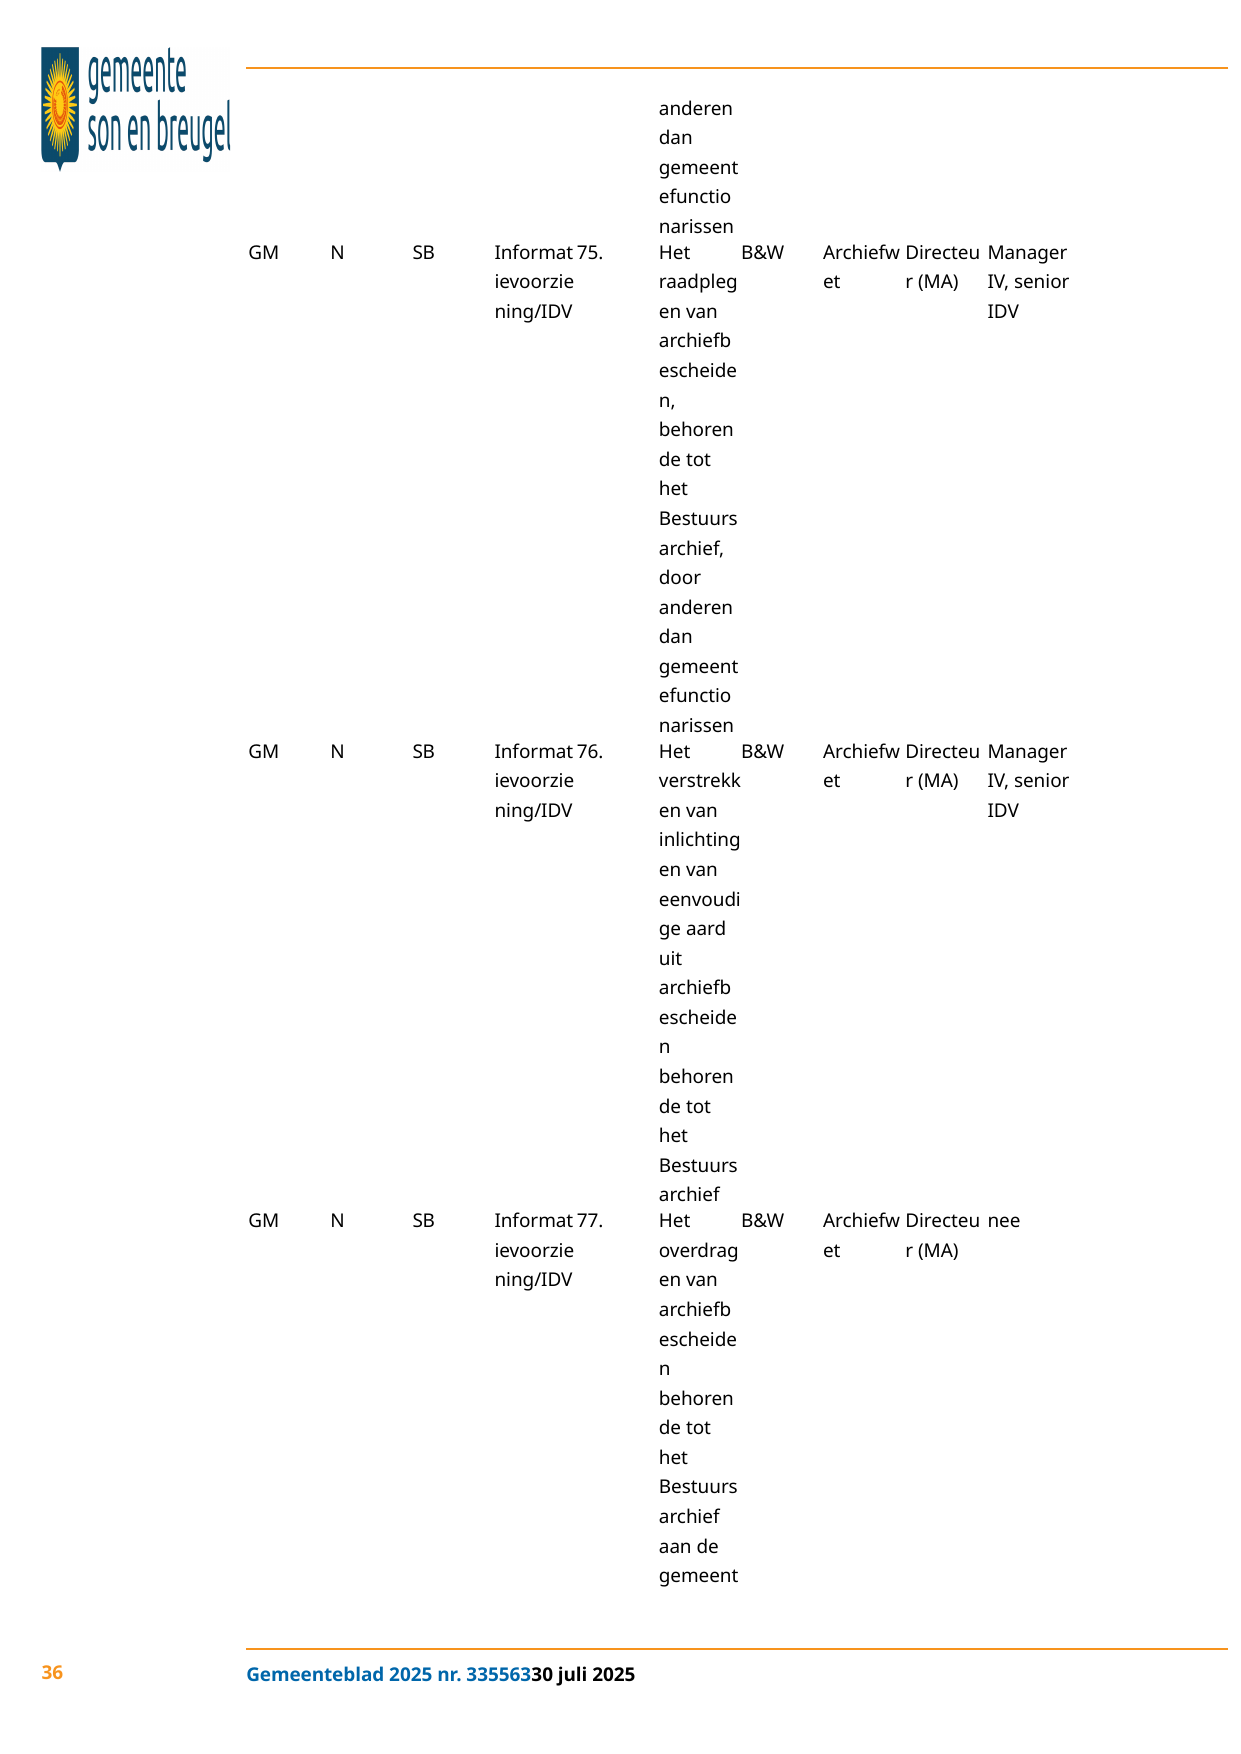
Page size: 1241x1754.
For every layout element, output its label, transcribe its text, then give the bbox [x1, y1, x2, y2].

table_cell [494, 95, 577, 239]
table_cell Archiefwet [823, 1208, 905, 1588]
table_cell Informatievoorziening/IDV [494, 738, 577, 1207]
table_cell GM [248, 738, 330, 1207]
table_cell Manager IV, senior IDV [987, 239, 1069, 738]
picture [41, 47, 231, 172]
table_cell [577, 95, 659, 239]
table_cell Directeur (MA) [905, 1208, 987, 1588]
table_cell N [330, 1208, 412, 1588]
table_cell Archiefwet [823, 239, 905, 738]
table_cell B&W [741, 738, 823, 1207]
table_cell [412, 95, 494, 239]
table_cell B&W [741, 239, 823, 738]
table_cell 77. [577, 1208, 659, 1588]
table_cell Manager IV, senior IDV [987, 738, 1069, 1207]
table_cell Het raadplegen van archiefbescheiden, behorende tot het Bestuursarchief, door anderen dan gemeentefunctionarissen [659, 239, 741, 738]
table_cell Informatievoorziening/IDV [494, 239, 577, 738]
table_cell B&W [741, 1208, 823, 1588]
table_cell SB [412, 1208, 494, 1588]
table_cell N [330, 738, 412, 1207]
table_cell GM [248, 239, 330, 738]
table_cell 76. [577, 738, 659, 1207]
table_cell Het overdragen van archiefbescheiden behorende tot het Bestuursarchief aan de gemeent [659, 1208, 741, 1588]
table_cell 75. [577, 239, 659, 738]
table_cell [248, 95, 330, 239]
table_cell Het verstrekken van inlichtingen van eenvoudige aard uit archiefbescheiden behorende tot het Bestuursarchief [659, 738, 741, 1207]
table_cell [741, 95, 823, 239]
table_cell [330, 95, 412, 239]
table_cell anderen dan gemeentefunctionarissen [659, 95, 741, 239]
table_cell Directeur (MA) [905, 738, 987, 1207]
table_cell nee [987, 1208, 1069, 1588]
table_cell Directeur (MA) [905, 239, 987, 738]
table_cell Informatievoorziening/IDV [494, 1208, 577, 1588]
table_cell Archiefwet [823, 738, 905, 1207]
table_cell [823, 95, 905, 239]
table_cell [905, 95, 987, 239]
table_cell N [330, 239, 412, 738]
table_cell [1069, 95, 1152, 239]
table_cell SB [412, 738, 494, 1207]
table_cell [1069, 239, 1152, 738]
table_cell GM [248, 1208, 330, 1588]
table_cell SB [412, 239, 494, 738]
table_cell [987, 95, 1069, 239]
table_cell [1069, 738, 1152, 1207]
table_cell [1069, 1208, 1152, 1588]
